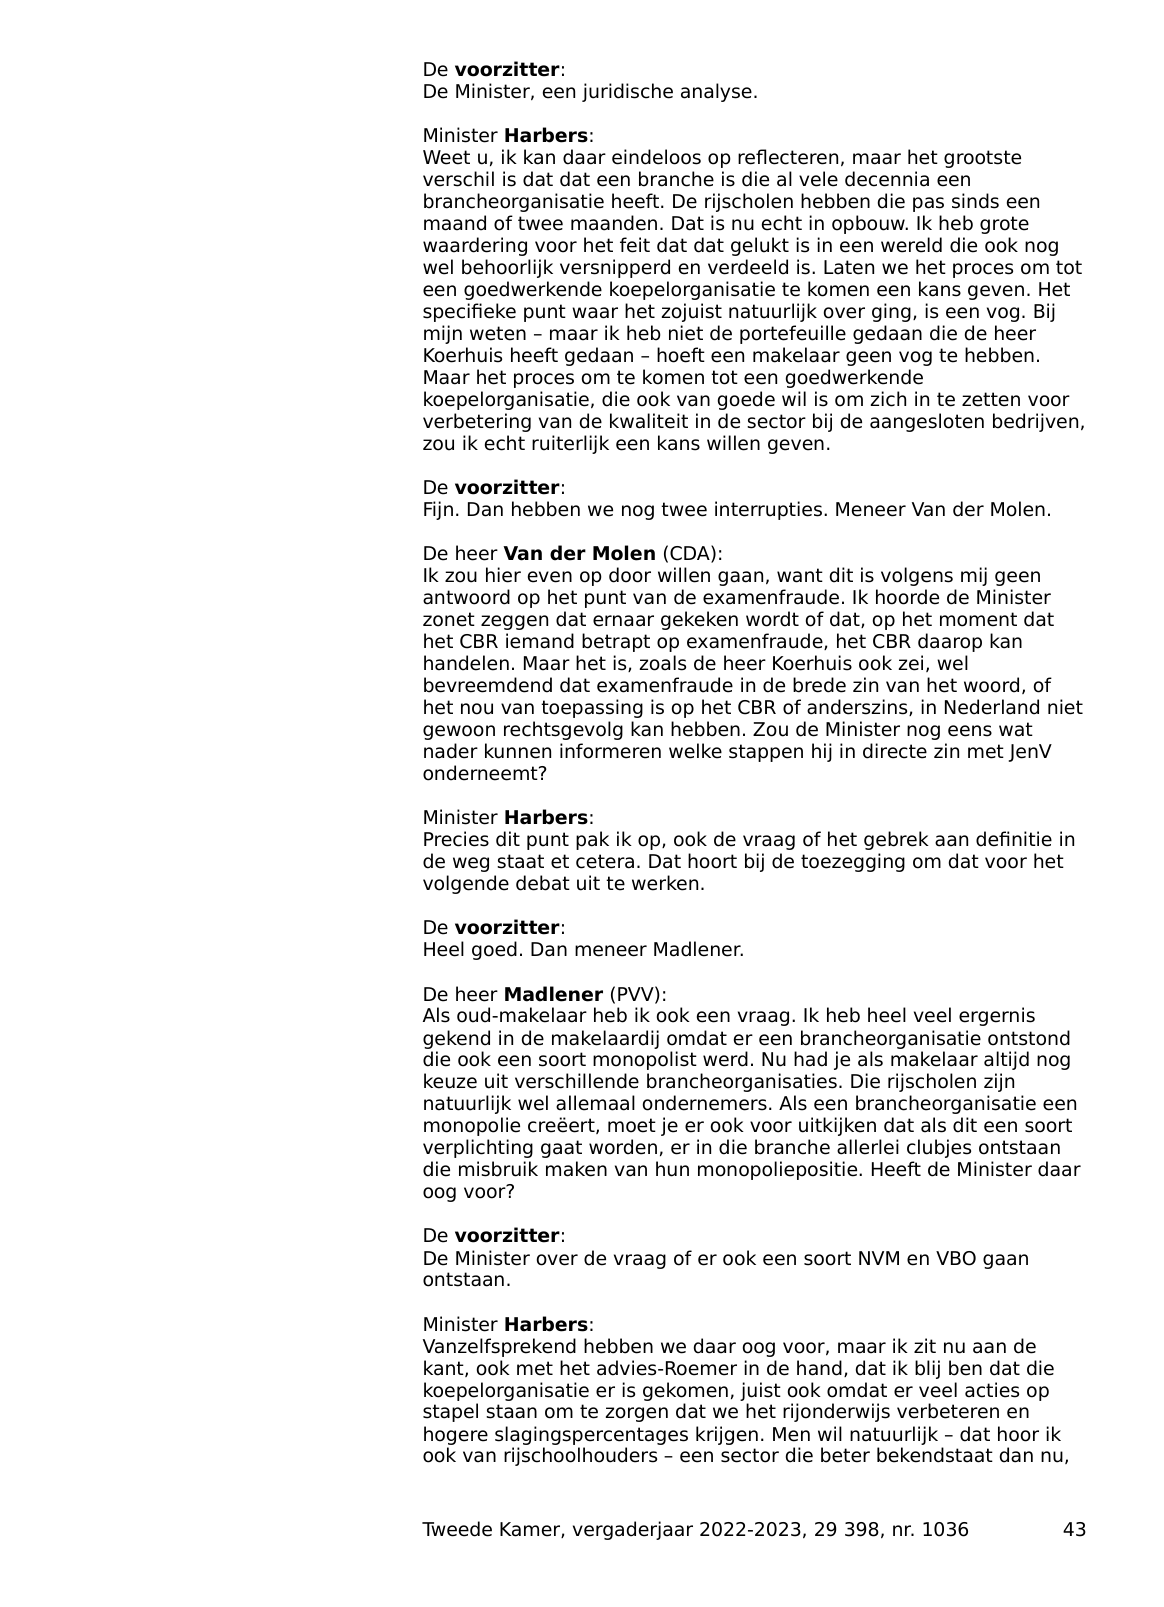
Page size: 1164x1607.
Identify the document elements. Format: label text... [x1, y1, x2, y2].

text De voorzitter: [422, 1225, 1087, 1247]
text De voorzitter: [422, 917, 1087, 939]
text De heer Madlener (PVV): [422, 983, 1087, 1005]
text Als oud-makelaar heb ik ook een vraag. Ik heb heel veel ergernis gekend in de makelaardij omdat er een brancheorganisatie ontstond die ook een soort monopolist werd. Nu had je als makelaar altijd nog keuze uit verschillende brancheorganisaties. Die rijscholen zijn natuurlijk wel allemaal ondernemers. Als een brancheorganisatie een monopolie creëert, moet je er ook voor uitkijken dat als dit een soort verplichting gaat worden, er in die branche allerlei clubjes ontstaan die misbruik maken van hun monopoliepositie. Heeft de Minister daar oog voor? [422, 1005, 1087, 1203]
text De Minister over de vraag of er ook een soort NVM en VBO gaan ontstaan. [422, 1247, 1087, 1291]
text Vanzelfsprekend hebben we daar oog voor, maar ik zit nu aan de kant, ook met het advies-Roemer in de hand, dat ik blij ben dat die koepelorganisatie er is gekomen, juist ook omdat er veel acties op stapel staan om te zorgen dat we het rijonderwijs verbeteren en hogere slagingspercentages krijgen. Men wil natuurlijk – dat hoor ik ook van rijschoolhouders – een sector die beter bekendstaat dan nu, [422, 1336, 1087, 1467]
text Ik zou hier even op door willen gaan, want dit is volgens mij geen antwoord op het punt van de examenfraude. Ik hoorde de Minister zonet zeggen dat ernaar gekeken wordt of dat, op het moment dat het CBR iemand betrapt op examenfraude, het CBR daarop kan handelen. Maar het is, zoals de heer Koerhuis ook zei, wel bevreemdend dat examenfraude in de brede zin van het woord, of het nou van toepassing is op het CBR of anderszins, in Nederland niet gewoon rechtsgevolg kan hebben. Zou de Minister nog eens wat nader kunnen informeren welke stappen hij in directe zin met JenV onderneemt? [422, 565, 1087, 785]
text De Minister, een juridische analyse. [422, 81, 1087, 103]
text Heel goed. Dan meneer Madlener. [422, 939, 1087, 961]
text Minister Harbers: [422, 125, 1087, 147]
text Precies dit punt pak ik op, ook de vraag of het gebrek aan definitie in de weg staat et cetera. Dat hoort bij de toezegging om dat voor het volgende debat uit te werken. [422, 829, 1087, 895]
text Minister Harbers: [422, 1313, 1087, 1336]
text Fijn. Dan hebben we nog twee interrupties. Meneer Van der Molen. [422, 499, 1087, 521]
text De voorzitter: [422, 59, 1087, 81]
text De heer Van der Molen (CDA): [422, 543, 1087, 565]
text Minister Harbers: [422, 807, 1087, 829]
text De voorzitter: [422, 477, 1087, 499]
text Weet u, ik kan daar eindeloos op reflecteren, maar het grootste verschil is dat dat een branche is die al vele decennia een brancheorganisatie heeft. De rijscholen hebben die pas sinds een maand of twee maanden. Dat is nu echt in opbouw. Ik heb grote waardering voor het feit dat dat gelukt is in een wereld die ook nog wel behoorlijk versnipperd en verdeeld is. Laten we het proces om tot een goedwerkende koepelorganisatie te komen een kans geven. Het specifieke punt waar het zojuist natuurlijk over ging, is een vog. Bij mijn weten – maar ik heb niet de portefeuille gedaan die de heer Koerhuis heeft gedaan – hoeft een makelaar geen vog te hebben. Maar het proces om te komen tot een goedwerkende koepelorganisatie, die ook van goede wil is om zich in te zetten voor verbetering van de kwaliteit in de sector bij de aangesloten bedrijven, zou ik echt ruiterlijk een kans willen geven. [422, 147, 1087, 455]
